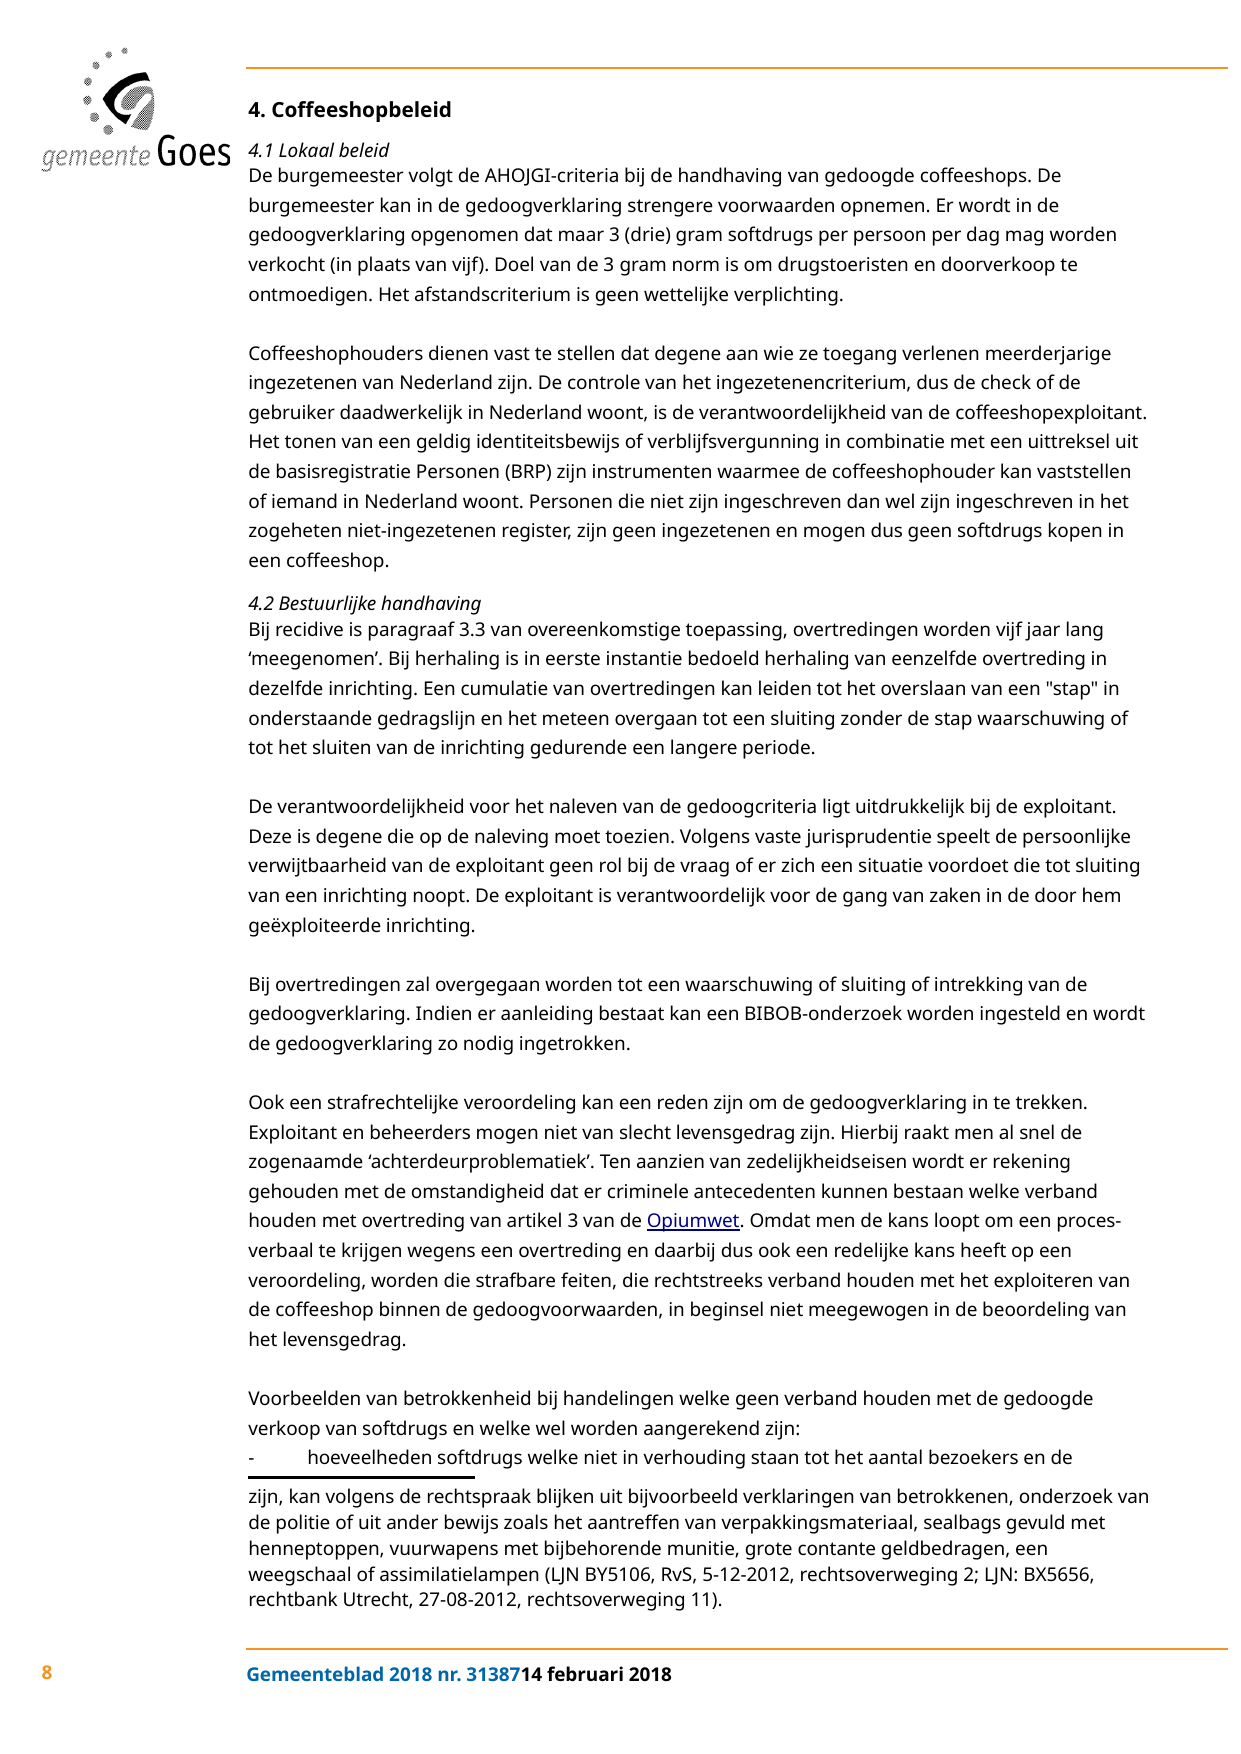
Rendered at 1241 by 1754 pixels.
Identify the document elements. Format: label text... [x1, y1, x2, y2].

picture [41, 47, 231, 172]
text 4.1 Lokaal beleid [248, 137, 1152, 162]
text Ook een strafrechtelijke veroordeling kan een reden zijn om de gedoogverklaring in te trekken. Exploitant en beheerders mogen niet van slecht levensgedrag zijn. Hierbij raakt men al snel de zogenaamde ‘achterdeurproblematiek’. Ten aanzien van zedelijkheidseisen wordt er rekening gehouden met de omstandigheid dat er criminele antecedenten kunnen bestaan welke verband houden met overtreding van artikel 3 van de Opiumwet. Omdat men de kans loopt om een proces-verbaal te krijgen wegens een overtreding en daarbij dus ook een redelijke kans heeft op een veroordeling, worden die strafbare feiten, die rechtstreeks verband houden met het exploiteren van de coffeeshop binnen de gedoogvoorwaarden, in beginsel niet meegewogen in de beoordeling van het levensgedrag. [248, 1089, 1152, 1352]
text De burgemeester volgt de AHOJGI-criteria bij de handhaving van gedoogde coffeeshops. De burgemeester kan in de gedoogverklaring strengere voorwaarden opnemen. Er wordt in de gedoogverklaring opgenomen dat maar 3 (drie) gram softdrugs per persoon per dag mag worden verkocht (in plaats van vijf). Doel van de 3 gram norm is om drugstoeristen en doorverkoop te ontmoedigen. Het afstandscriterium is geen wettelijke verplichting. [248, 162, 1152, 307]
text De verantwoordelijkheid voor het naleven van de gedoogcriteria ligt uitdrukkelijk bij de exploitant. Deze is degene die op de naleving moet toezien. Volgens vaste jurisprudentie speelt de persoonlijke verwijtbaarheid van de exploitant geen rol bij de vraag of er zich een situatie voordoet die tot sluiting van een inrichting noopt. De exploitant is verantwoordelijk voor de gang van zaken in de door hem geëxploiteerde inrichting. [248, 793, 1152, 937]
list hoeveelheden softdrugs welke niet in verhouding staan tot het aantal bezoekers en de [248, 1444, 1152, 1470]
text Voorbeelden van betrokkenheid bij handelingen welke geen verband houden met de gedoogde verkoop van softdrugs en welke wel worden aangerekend zijn: [248, 1385, 1152, 1440]
text 4.2 Bestuurlijke handhaving [248, 590, 1152, 616]
text Coffeeshophouders dienen vast te stellen dat degene aan wie ze toegang verlenen meerderjarige ingezetenen van Nederland zijn. De controle van het ingezetenencriterium, dus de check of de gebruiker daadwerkelijk in Nederland woont, is de verantwoordelijkheid van de coffeeshopexploitant. Het tonen van een geldig identiteitsbewijs of verblijfsvergunning in combinatie met een uittreksel uit de basisregistratie Personen (BRP) zijn instrumenten waarmee de coffeeshophouder kan vaststellen of iemand in Nederland woont. Personen die niet zijn ingeschreven dan wel zijn ingeschreven in het zogeheten niet-ingezetenen register, zijn geen ingezetenen en mogen dus geen softdrugs kopen in een coffeeshop. [248, 340, 1152, 573]
text Bij overtredingen zal overgegaan worden tot een waarschuwing of sluiting of intrekking van de gedoogverklaring. Indien er aanleiding bestaat kan een BIBOB-onderzoek worden ingesteld en wordt de gedoogverklaring zo nodig ingetrokken. [248, 971, 1152, 1056]
text 4. Coffeeshopbeleid [248, 95, 1152, 123]
list zijn, kan volgens de rechtspraak blijken uit bijvoorbeeld verklaringen van betrokkenen, onderzoek van de politie of uit ander bewijs zoals het aantreffen van verpakkingsmateriaal, sealbags gevuld met henneptoppen, vuurwapens met bijbehorende munitie, grote contante geldbedragen, een weegschaal of assimilatielampen (LJN BY5106, RvS, 5-12-2012, rechtsoverweging 2; LJN: BX5656, rechtbank Utrecht, 27-08-2012, rechtsoverweging 11). [248, 1483, 1152, 1612]
text Bij recidive is paragraaf 3.3 van overeenkomstige toepassing, overtredingen worden vijf jaar lang ‘meegenomen’. Bij herhaling is in eerste instantie bedoeld herhaling van eenzelfde overtreding in dezelfde inrichting. Een cumulatie van overtredingen kan leiden tot het overslaan van een "stap" in onderstaande gedragslijn en het meteen overgaan tot een sluiting zonder de stap waarschuwing of tot het sluiten van de inrichting gedurende een langere periode. [248, 616, 1152, 760]
